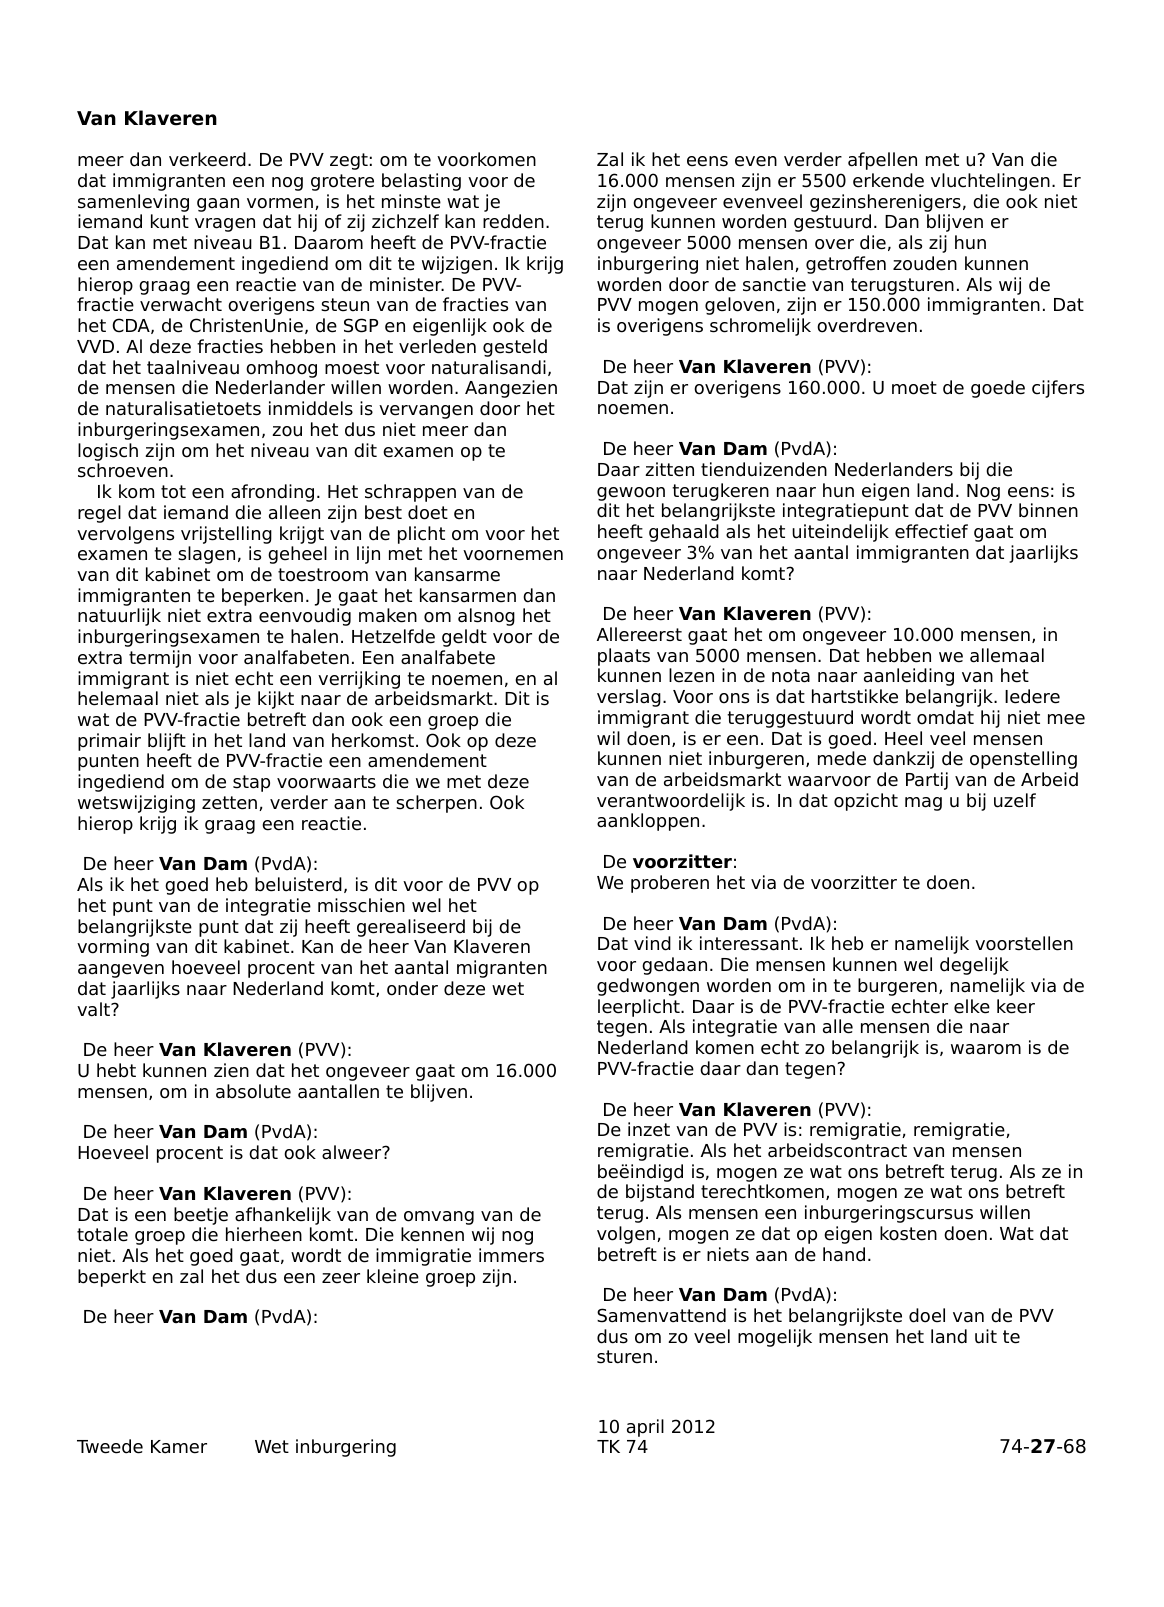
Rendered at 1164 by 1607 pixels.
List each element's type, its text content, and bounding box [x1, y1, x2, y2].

text De inzet van de PVV is: remigratie, remigratie, remigratie. Als het arbeidscontract van mensen beëindigd is, mogen ze wat ons betreft terug. Als ze in de bijstand terechtkomen, mogen ze wat ons betreft terug. Als mensen een inburgeringscursus willen volgen, mogen ze dat op eigen kosten doen. Wat dat betreft is er niets aan de hand. [596, 1120, 1087, 1265]
text De voorzitter: [596, 852, 1087, 873]
text Zal ik het eens even verder afpellen met u? Van die 16.000 mensen zijn er 5500 erkende vluchtelingen. Er zijn ongeveer evenveel gezinsherenigers, die ook niet terug kunnen worden gestuurd. Dan blijven er ongeveer 5000 mensen over die, als zij hun inburgering niet halen, getroffen zouden kunnen worden door de sanctie van terugsturen. Als wij de PVV mogen geloven, zijn er 150.000 immigranten. Dat is overigens schromelijk overdreven. [596, 150, 1087, 337]
text Hoeveel procent is dat ook alweer? [77, 1143, 567, 1164]
text Samenvattend is het belangrijkste doel van de PVV dus om zo veel mogelijk mensen het land uit te sturen. [596, 1306, 1087, 1368]
text De heer Van Dam (PvdA): [596, 913, 1087, 934]
text Ik kom tot een afronding. Het schrappen van de regel dat iemand die alleen zijn best doet en vervolgens vrijstelling krijgt van de plicht om voor het examen te slagen, is geheel in lijn met het voornemen van dit kabinet om de toestroom van kansarme immigranten te beperken. Je gaat het kansarmen dan natuurlijk niet extra eenvoudig maken om alsnog het inburgeringsexamen te halen. Hetzelfde geldt voor de extra termijn voor analfabeten. Een analfabete immigrant is niet echt een verrijking te noemen, en al helemaal niet als je kijkt naar de arbeidsmarkt. Dit is wat de PVV-fractie betreft dan ook een groep die primair blijft in het land van herkomst. Ook op deze punten heeft de PVV-fractie een amendement ingediend om de stap voorwaarts die we met deze wetswijziging zetten, verder aan te scherpen. Ook hierop krijg ik graag een reactie. [77, 482, 567, 834]
text Dat zijn er overigens 160.000. U moet de goede cijfers noemen. [596, 377, 1087, 419]
text Dat vind ik interessant. Ik heb er namelijk voorstellen voor gedaan. Die mensen kunnen wel degelijk gedwongen worden om in te burgeren, namelijk via de leerplicht. Daar is de PVV-fractie echter elke keer tegen. Als integratie van alle mensen die naar Nederland komen echt zo belangrijk is, waarom is de PVV-fractie daar dan tegen? [596, 934, 1087, 1079]
text De heer Van Klaveren (PVV): [596, 1099, 1087, 1120]
text De heer Van Klaveren (PVV): [596, 604, 1087, 625]
text meer dan verkeerd. De PVV zegt: om te voorkomen dat immigranten een nog grotere belasting voor de samenleving gaan vormen, is het minste wat je iemand kunt vragen dat hij of zij zichzelf kan redden. Dat kan met niveau B1. Daarom heeft de PVV-fractie een amendement ingediend om dit te wijzigen. Ik krijg hierop graag een reactie van de minister. De PVV-fractie verwacht overigens steun van de fracties van het CDA, de ChristenUnie, de SGP en eigenlijk ook de VVD. Al deze fracties hebben in het verleden gesteld dat het taalniveau omhoog moest voor naturalisandi, de mensen die Nederlander willen worden. Aangezien de naturalisatietoets inmiddels is vervangen door het inburgeringsexamen, zou het dus niet meer dan logisch zijn om het niveau van dit examen op te schroeven. [77, 150, 567, 482]
text Als ik het goed heb beluisterd, is dit voor de PVV op het punt van de integratie misschien wel het belangrijkste punt dat zij heeft gerealiseerd bij de vorming van dit kabinet. Kan de heer Van Klaveren aangeven hoeveel procent van het aantal migranten dat jaarlijks naar Nederland komt, onder deze wet valt? [77, 875, 567, 1020]
text De heer Van Dam (PvdA): [77, 854, 567, 875]
text De heer Van Klaveren (PVV): [596, 357, 1087, 377]
text We proberen het via de voorzitter te doen. [596, 873, 1087, 893]
text De heer Van Dam (PvdA): [596, 1285, 1087, 1306]
text De heer Van Dam (PvdA): [596, 439, 1087, 460]
text De heer Van Dam (PvdA): [77, 1307, 567, 1328]
text Daar zitten tienduizenden Nederlanders bij die gewoon terugkeren naar hun eigen land. Nog eens: is dit het belangrijkste integratiepunt dat de PVV binnen heeft gehaald als het uiteindelijk effectief gaat om ongeveer 3% van het aantal immigranten dat jaarlijks naar Nederland komt? [596, 460, 1087, 584]
text U hebt kunnen zien dat het ongeveer gaat om 16.000 mensen, om in absolute aantallen te blijven. [77, 1061, 567, 1102]
text De heer Van Dam (PvdA): [77, 1122, 567, 1143]
text Dat is een beetje afhankelijk van de omvang van de totale groep die hierheen komt. Die kennen wij nog niet. Als het goed gaat, wordt de immigratie immers beperkt en zal het dus een zeer kleine groep zijn. [77, 1204, 567, 1287]
text De heer Van Klaveren (PVV): [77, 1040, 567, 1061]
text De heer Van Klaveren (PVV): [77, 1184, 567, 1204]
text Allereerst gaat het om ongeveer 10.000 mensen, in plaats van 5000 mensen. Dat hebben we allemaal kunnen lezen in de nota naar aanleiding van het verslag. Voor ons is dat hartstikke belangrijk. Iedere immigrant die teruggestuurd wordt omdat hij niet mee wil doen, is er een. Dat is goed. Heel veel mensen kunnen niet inburgeren, mede dankzij de openstelling van de arbeidsmarkt waarvoor de Partij van de Arbeid verantwoordelijk is. In dat opzicht mag u bij uzelf aankloppen. [596, 625, 1087, 832]
